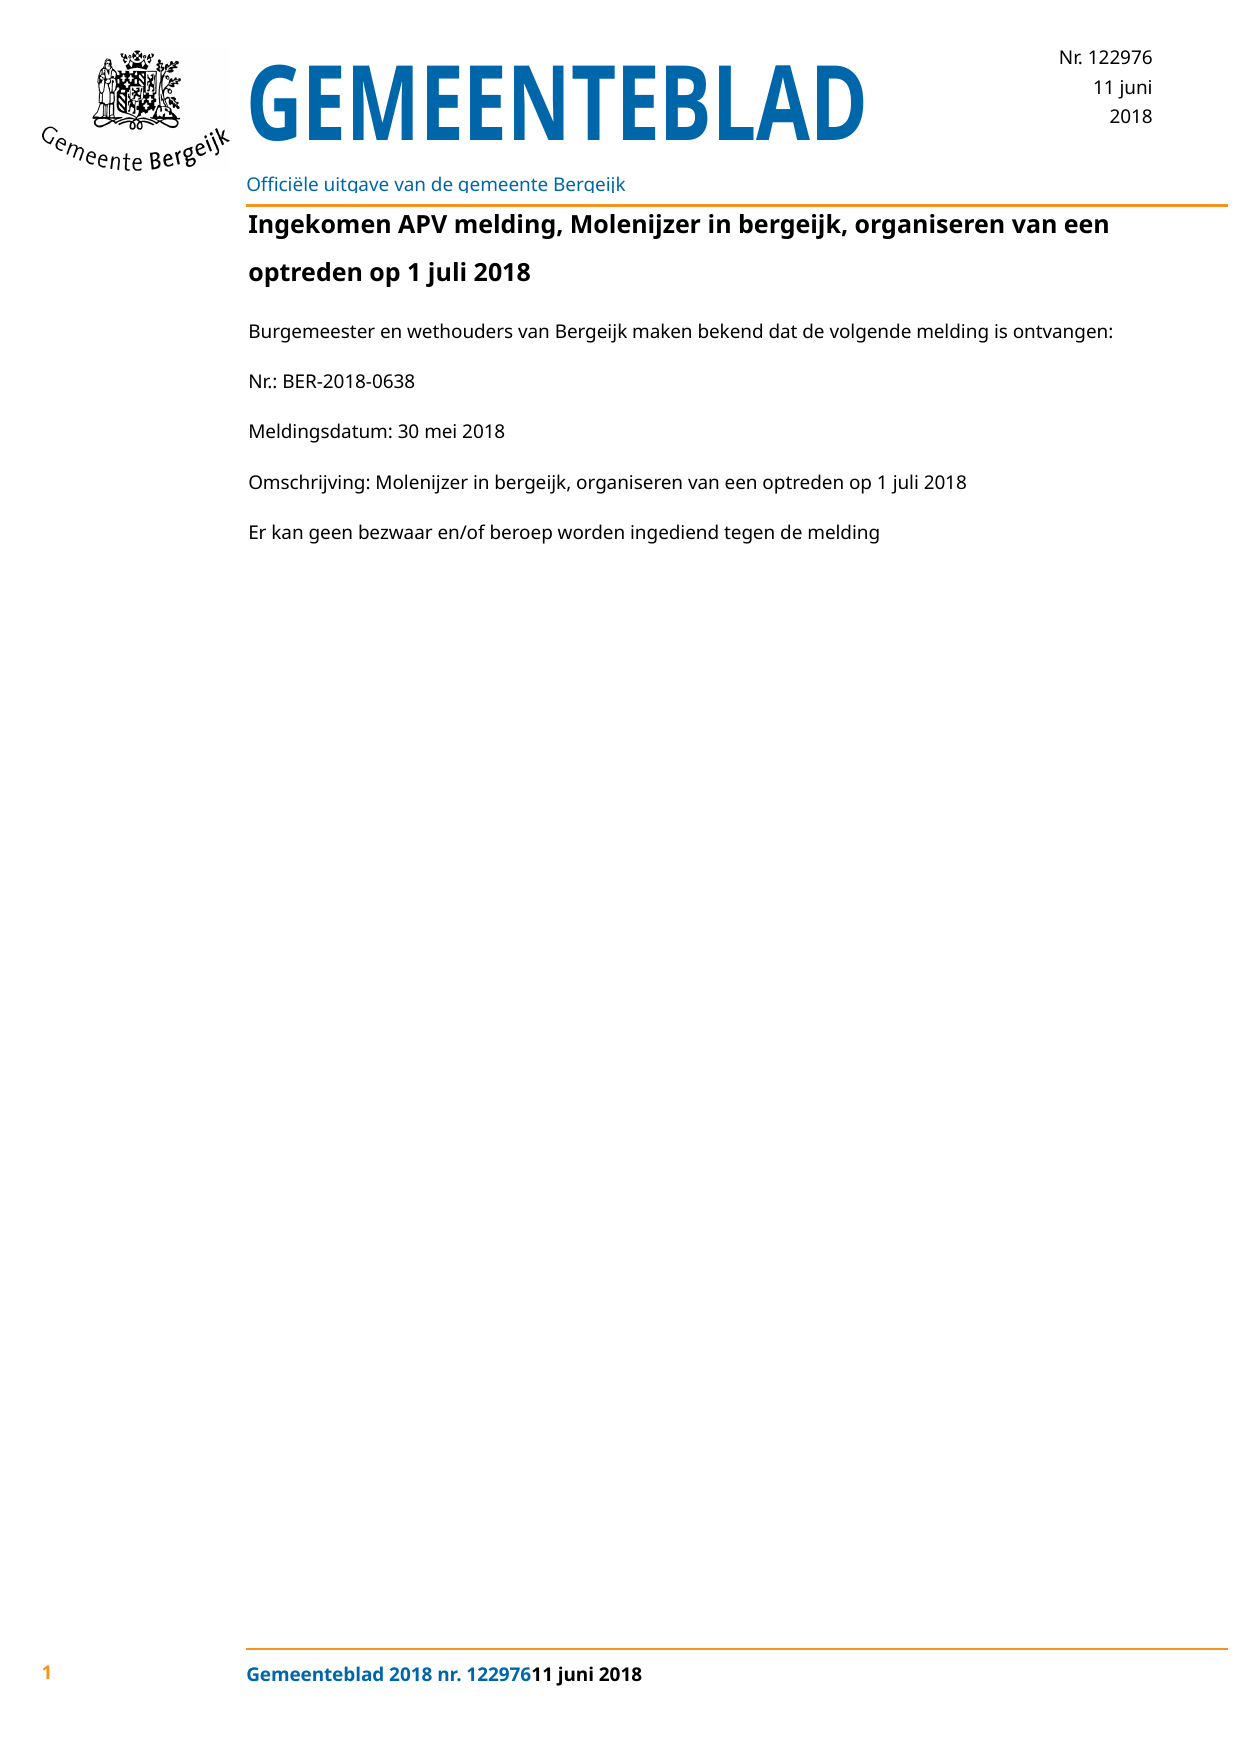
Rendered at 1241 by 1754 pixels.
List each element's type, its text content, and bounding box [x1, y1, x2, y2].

picture [41, 47, 231, 172]
text Er kan geen bezwaar en/of beroep worden ingediend tegen de melding [248, 519, 1152, 545]
text Burgemeester en wethouders van Bergeijk maken bekend dat de volgende melding is ontvangen: [248, 318, 1152, 344]
text Nr.: BER-2018-0638 [248, 368, 1152, 394]
text Meldingsdatum: 30 mei 2018 [248, 419, 1152, 444]
text Omschrijving: Molenijzer in bergeijk, organiseren van een optreden op 1 juli 2018 [248, 469, 1152, 495]
text Ingekomen APV melding, Molenijzer in bergeijk, organiseren van een optreden op 1 juli 2018 [248, 207, 1152, 288]
